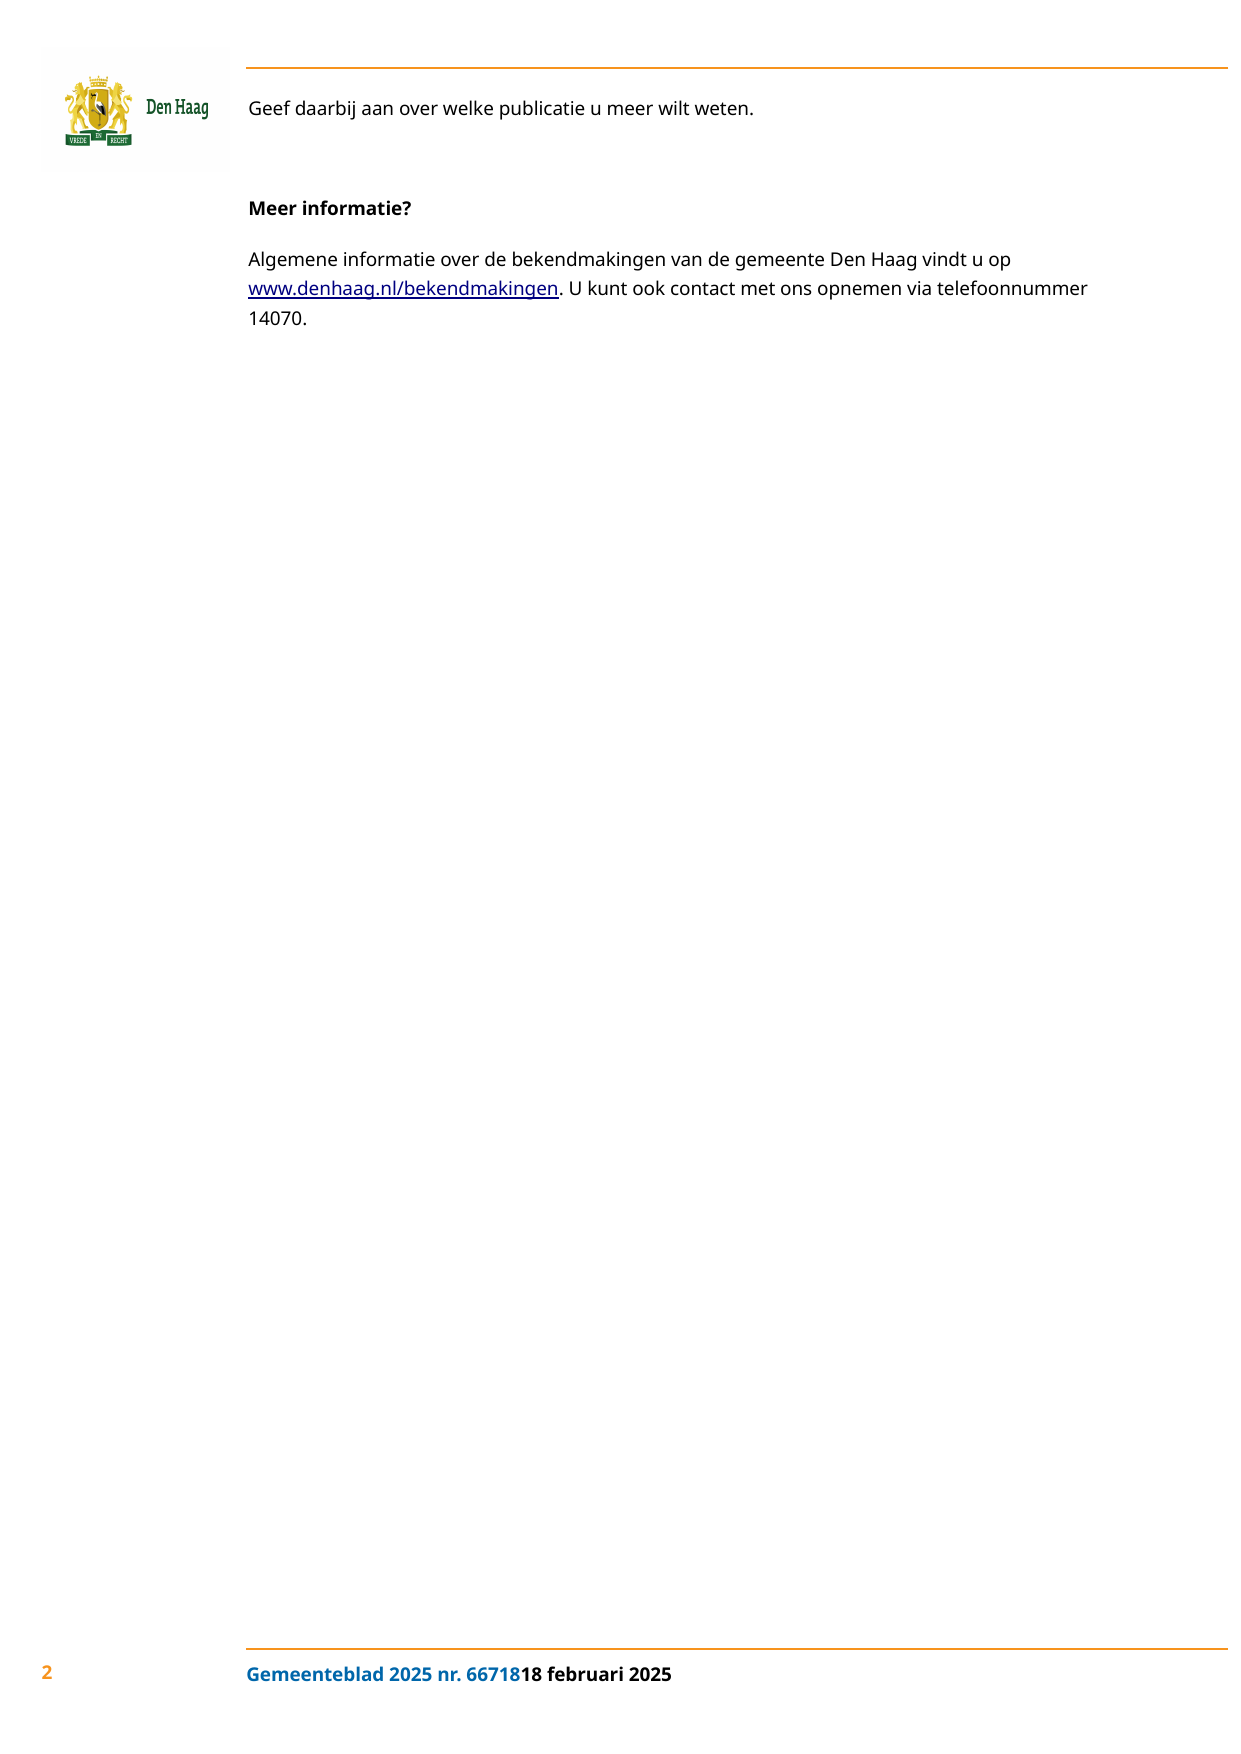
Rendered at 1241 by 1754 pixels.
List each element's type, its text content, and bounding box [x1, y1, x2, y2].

text Meer informatie? [248, 196, 1152, 221]
text Geef daarbij aan over welke publicatie u meer wilt weten. [248, 95, 1152, 121]
text Algemene informatie over de bekendmakingen van de gemeente Den Haag vindt u op www.denhaag.nl/bekendmakingen. U kunt ook contact met ons opnemen via telefoonnummer 14070. [248, 246, 1152, 331]
picture [41, 47, 231, 172]
